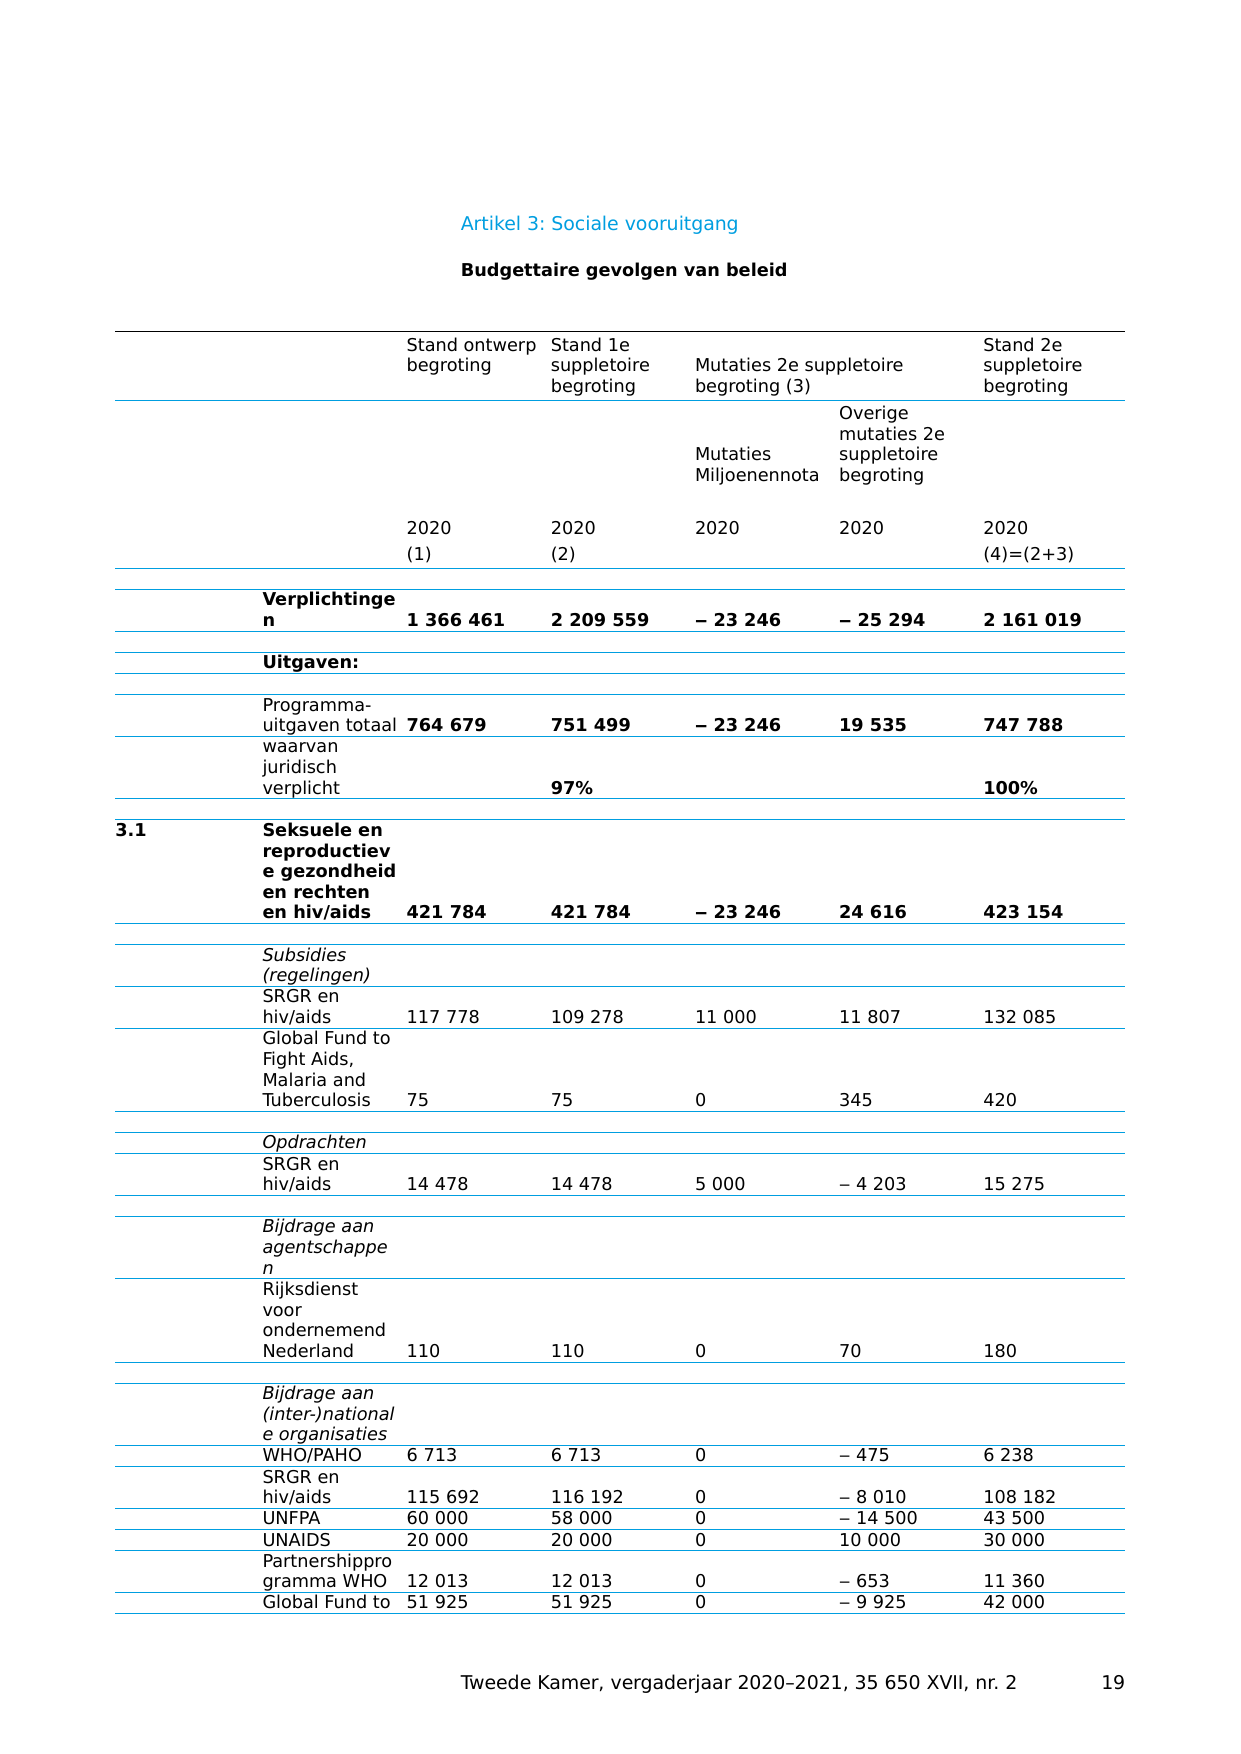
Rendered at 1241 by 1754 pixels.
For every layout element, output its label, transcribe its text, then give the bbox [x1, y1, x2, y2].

table_cell 30 000 [980, 1530, 1125, 1550]
table_cell [980, 799, 1125, 819]
table_cell [548, 799, 692, 819]
table_cell 42 000 [980, 1593, 1125, 1613]
table_cell Overige mutaties 2e suppletoire begroting [836, 401, 980, 488]
table_cell 132 085 [980, 987, 1125, 1028]
table_cell [404, 1112, 548, 1132]
table_cell Stand 2e suppletoire begroting [980, 332, 1125, 399]
table_cell [548, 653, 692, 673]
table_cell 6 713 [404, 1446, 548, 1466]
table_cell ‒ 475 [836, 1446, 980, 1466]
table_cell [548, 1196, 692, 1216]
table_cell [259, 674, 403, 694]
table_cell [115, 401, 259, 488]
table_cell [836, 924, 980, 944]
table_cell [115, 515, 259, 541]
table_cell [548, 569, 692, 589]
table_cell 20 000 [548, 1530, 692, 1550]
table_cell [980, 945, 1125, 986]
table_cell [115, 1446, 259, 1466]
table_cell Mutaties 2e suppletoire begroting (3) [692, 332, 980, 399]
table_cell 0 [692, 1509, 836, 1529]
table_cell 0 [692, 1279, 836, 1361]
table_cell waarvan juridisch verplicht [259, 737, 403, 798]
table_cell [404, 674, 548, 694]
table_cell [404, 1217, 548, 1278]
table_cell 24 616 [836, 820, 980, 923]
table_cell [548, 632, 692, 652]
table_cell [404, 945, 548, 986]
table_cell [259, 1196, 403, 1216]
table_cell [115, 1363, 259, 1382]
table_cell ‒ 9 925 [836, 1593, 980, 1613]
table_cell 0 [692, 1551, 836, 1592]
table_cell 180 [980, 1279, 1125, 1361]
table_cell [115, 1279, 259, 1361]
table_cell UNFPA [259, 1509, 403, 1529]
table_cell SRGR en hiv/aids [259, 1154, 403, 1195]
table_cell [259, 1363, 403, 1382]
table_cell [692, 632, 836, 652]
table_cell 5 000 [692, 1154, 836, 1195]
table_cell 109 278 [548, 987, 692, 1028]
table_cell [836, 799, 980, 819]
table_cell 20 000 [404, 1530, 548, 1550]
table_cell [548, 945, 692, 986]
table_cell [692, 1363, 836, 1382]
table_cell [836, 1133, 980, 1153]
table_cell [259, 924, 403, 944]
table_cell [836, 1363, 980, 1382]
table_cell [115, 1133, 259, 1153]
table_cell [115, 924, 259, 944]
table_cell 2020 [980, 515, 1125, 541]
table_cell [115, 987, 259, 1028]
table_cell [692, 1196, 836, 1216]
table_cell [115, 674, 259, 694]
table_cell [836, 1384, 980, 1445]
table_cell 10 000 [836, 1530, 980, 1550]
table_cell 0 [692, 1029, 836, 1111]
table_cell [404, 401, 548, 488]
table_cell Opdrachten [259, 1133, 403, 1153]
table_header Tabel 6 Budgettaire gevolgen van beleid artikel 3 Sociale vooruitgang (Tweede suppletoire begroting) (Bedragen x € 1.000) [115, 283, 1125, 331]
table_cell [404, 1363, 548, 1382]
table_cell [980, 569, 1125, 589]
table_cell 108 182 [980, 1467, 1125, 1508]
table_cell [548, 1363, 692, 1382]
table_cell 14 478 [548, 1154, 692, 1195]
table_cell [548, 401, 692, 488]
table_cell Global Fund to [259, 1593, 403, 1613]
table_cell [980, 1363, 1125, 1382]
table_cell 60 000 [404, 1509, 548, 1529]
table_cell [115, 1196, 259, 1216]
table_cell [115, 1551, 259, 1592]
table_cell [115, 1467, 259, 1508]
table_cell ‒ 8 010 [836, 1467, 980, 1508]
table_cell [115, 332, 259, 399]
table_cell [836, 1112, 980, 1132]
table_cell SRGR en hiv/aids [259, 987, 403, 1028]
table_cell [692, 674, 836, 694]
table_cell SRGR en hiv/aids [259, 1467, 403, 1508]
table_cell [259, 569, 403, 589]
table_cell Uitgaven: [259, 653, 403, 673]
table_cell [692, 488, 836, 515]
table_cell 0 [692, 1467, 836, 1508]
table_cell [980, 674, 1125, 694]
table_cell 14 478 [404, 1154, 548, 1195]
table_cell [980, 488, 1125, 515]
table_cell [115, 590, 259, 631]
table_cell Programma-uitgaven totaal [259, 695, 403, 736]
table_cell [692, 541, 836, 568]
table_cell 421 784 [404, 820, 548, 923]
table_cell [548, 674, 692, 694]
table_cell [259, 1112, 403, 1132]
table_cell [259, 332, 403, 399]
table_cell [692, 1112, 836, 1132]
table_cell [115, 541, 259, 568]
table_cell [259, 541, 403, 568]
table_cell Stand ontwerp begroting [404, 332, 548, 399]
table_cell [404, 799, 548, 819]
table_cell 747 788 [980, 695, 1125, 736]
table_cell 764 679 [404, 695, 548, 736]
table_cell [836, 488, 980, 515]
table_cell [548, 924, 692, 944]
table_cell 110 [548, 1279, 692, 1361]
table_cell 1 366 461 [404, 590, 548, 631]
table_cell [836, 737, 980, 798]
table_cell (1) [404, 541, 548, 568]
table_cell [115, 488, 259, 515]
table_cell 11 000 [692, 987, 836, 1028]
table_cell [404, 1384, 548, 1445]
table_cell [404, 924, 548, 944]
title Artikel 3: Sociale vooruitgang [461, 213, 1125, 235]
table_cell 75 [404, 1029, 548, 1111]
table_cell [980, 632, 1125, 652]
table_cell [836, 632, 980, 652]
table_cell [115, 632, 259, 652]
table_cell 423 154 [980, 820, 1125, 923]
table_cell 75 [548, 1029, 692, 1111]
table_cell [980, 1133, 1125, 1153]
table_cell ‒ 23 246 [692, 590, 836, 631]
table_cell ‒ 23 246 [692, 695, 836, 736]
table_cell [404, 632, 548, 652]
table_cell [692, 653, 836, 673]
table_cell [692, 1384, 836, 1445]
table_cell 115 692 [404, 1467, 548, 1508]
table_cell [980, 1196, 1125, 1216]
table_cell 43 500 [980, 1509, 1125, 1529]
table_cell [692, 945, 836, 986]
table_cell [548, 488, 692, 515]
table_cell [115, 1593, 259, 1613]
table_cell (4)=(2+3) [980, 541, 1125, 568]
table_cell 15 275 [980, 1154, 1125, 1195]
table_cell [692, 1217, 836, 1278]
table_cell [692, 1133, 836, 1153]
table_cell [404, 569, 548, 589]
table_cell 345 [836, 1029, 980, 1111]
table_cell Bijdrage aan agentschappen [259, 1217, 403, 1278]
table_cell [692, 737, 836, 798]
table_cell ‒ 23 246 [692, 820, 836, 923]
table_cell [115, 1029, 259, 1111]
table_cell Bijdrage aan (inter-)nationale organisaties [259, 1384, 403, 1445]
table_cell 11 360 [980, 1551, 1125, 1592]
table_cell [115, 1509, 259, 1529]
table_cell 420 [980, 1029, 1125, 1111]
table_cell [836, 1217, 980, 1278]
table_cell 12 013 [404, 1551, 548, 1592]
table_cell [115, 695, 259, 736]
table_cell 100% [980, 737, 1125, 798]
table_cell [980, 653, 1125, 673]
table_cell 2020 [836, 515, 980, 541]
table_cell [404, 1133, 548, 1153]
table_cell 6 713 [548, 1446, 692, 1466]
table_cell Stand 1e suppletoire begroting [548, 332, 692, 399]
table_cell [259, 515, 403, 541]
table_cell [115, 799, 259, 819]
table_cell [115, 945, 259, 986]
table_cell 51 925 [548, 1593, 692, 1613]
text Budgettaire gevolgen van beleid [461, 258, 1125, 281]
table_cell 117 778 [404, 987, 548, 1028]
table_cell 2020 [548, 515, 692, 541]
table_cell ‒ 14 500 [836, 1509, 980, 1529]
table_cell [692, 924, 836, 944]
table_cell 2020 [692, 515, 836, 541]
table_cell 116 192 [548, 1467, 692, 1508]
table_cell WHO/PAHO [259, 1446, 403, 1466]
table_cell 110 [404, 1279, 548, 1361]
table_cell Mutaties Miljoenennota [692, 401, 836, 488]
table_cell 58 000 [548, 1509, 692, 1529]
table_cell (2) [548, 541, 692, 568]
table_cell 6 238 [980, 1446, 1125, 1466]
table_cell [836, 653, 980, 673]
table_cell [980, 1384, 1125, 1445]
table_cell [259, 488, 403, 515]
table_cell 3.1 [115, 820, 259, 923]
table_cell 97% [548, 737, 692, 798]
table_cell [404, 488, 548, 515]
table_cell 0 [692, 1446, 836, 1466]
table_cell ‒ 4 203 [836, 1154, 980, 1195]
table_cell [692, 569, 836, 589]
table_cell 11 807 [836, 987, 980, 1028]
table_cell Seksuele en reproductieve gezondheid en rechten en hiv/aids [259, 820, 403, 923]
table_cell [548, 1217, 692, 1278]
table_cell [404, 737, 548, 798]
table_cell 12 013 [548, 1551, 692, 1592]
table_cell 0 [692, 1593, 836, 1613]
table_cell 751 499 [548, 695, 692, 736]
table_cell [980, 401, 1125, 488]
table_cell Verplichtingen [259, 590, 403, 631]
table_cell [404, 653, 548, 673]
table_cell [259, 401, 403, 488]
table_cell Rijksdienst voor ondernemend Nederland [259, 1279, 403, 1361]
table_cell ‒ 25 294 [836, 590, 980, 631]
table_cell [836, 674, 980, 694]
table_cell [115, 737, 259, 798]
table_cell 19 535 [836, 695, 980, 736]
table_cell Subsidies (regelingen) [259, 945, 403, 986]
table_cell 70 [836, 1279, 980, 1361]
table_cell 51 925 [404, 1593, 548, 1613]
table_cell [259, 632, 403, 652]
table_cell 0 [692, 1530, 836, 1550]
table_cell [836, 945, 980, 986]
table_cell [259, 799, 403, 819]
table_cell [980, 1112, 1125, 1132]
table_cell UNAIDS [259, 1530, 403, 1550]
table_cell 2020 [404, 515, 548, 541]
table_cell [836, 569, 980, 589]
table_cell [692, 799, 836, 819]
table_cell [115, 653, 259, 673]
table_cell ‒ 653 [836, 1551, 980, 1592]
table_cell [115, 1384, 259, 1445]
table_cell [115, 1530, 259, 1550]
table_cell 2 209 559 [548, 590, 692, 631]
table_cell Partnershipprogramma WHO [259, 1551, 403, 1592]
table_cell [548, 1384, 692, 1445]
table_cell [836, 1196, 980, 1216]
table_cell [404, 1196, 548, 1216]
table_cell [115, 1112, 259, 1132]
table_cell [115, 569, 259, 589]
table_cell [548, 1112, 692, 1132]
table_cell Global Fund to Fight Aids, Malaria and Tuberculosis [259, 1029, 403, 1111]
table_cell [836, 541, 980, 568]
table_cell [980, 1217, 1125, 1278]
table_cell 2 161 019 [980, 590, 1125, 631]
table_cell [115, 1217, 259, 1278]
table_cell 421 784 [548, 820, 692, 923]
table_cell [548, 1133, 692, 1153]
table_cell [115, 1154, 259, 1195]
table_cell [980, 924, 1125, 944]
